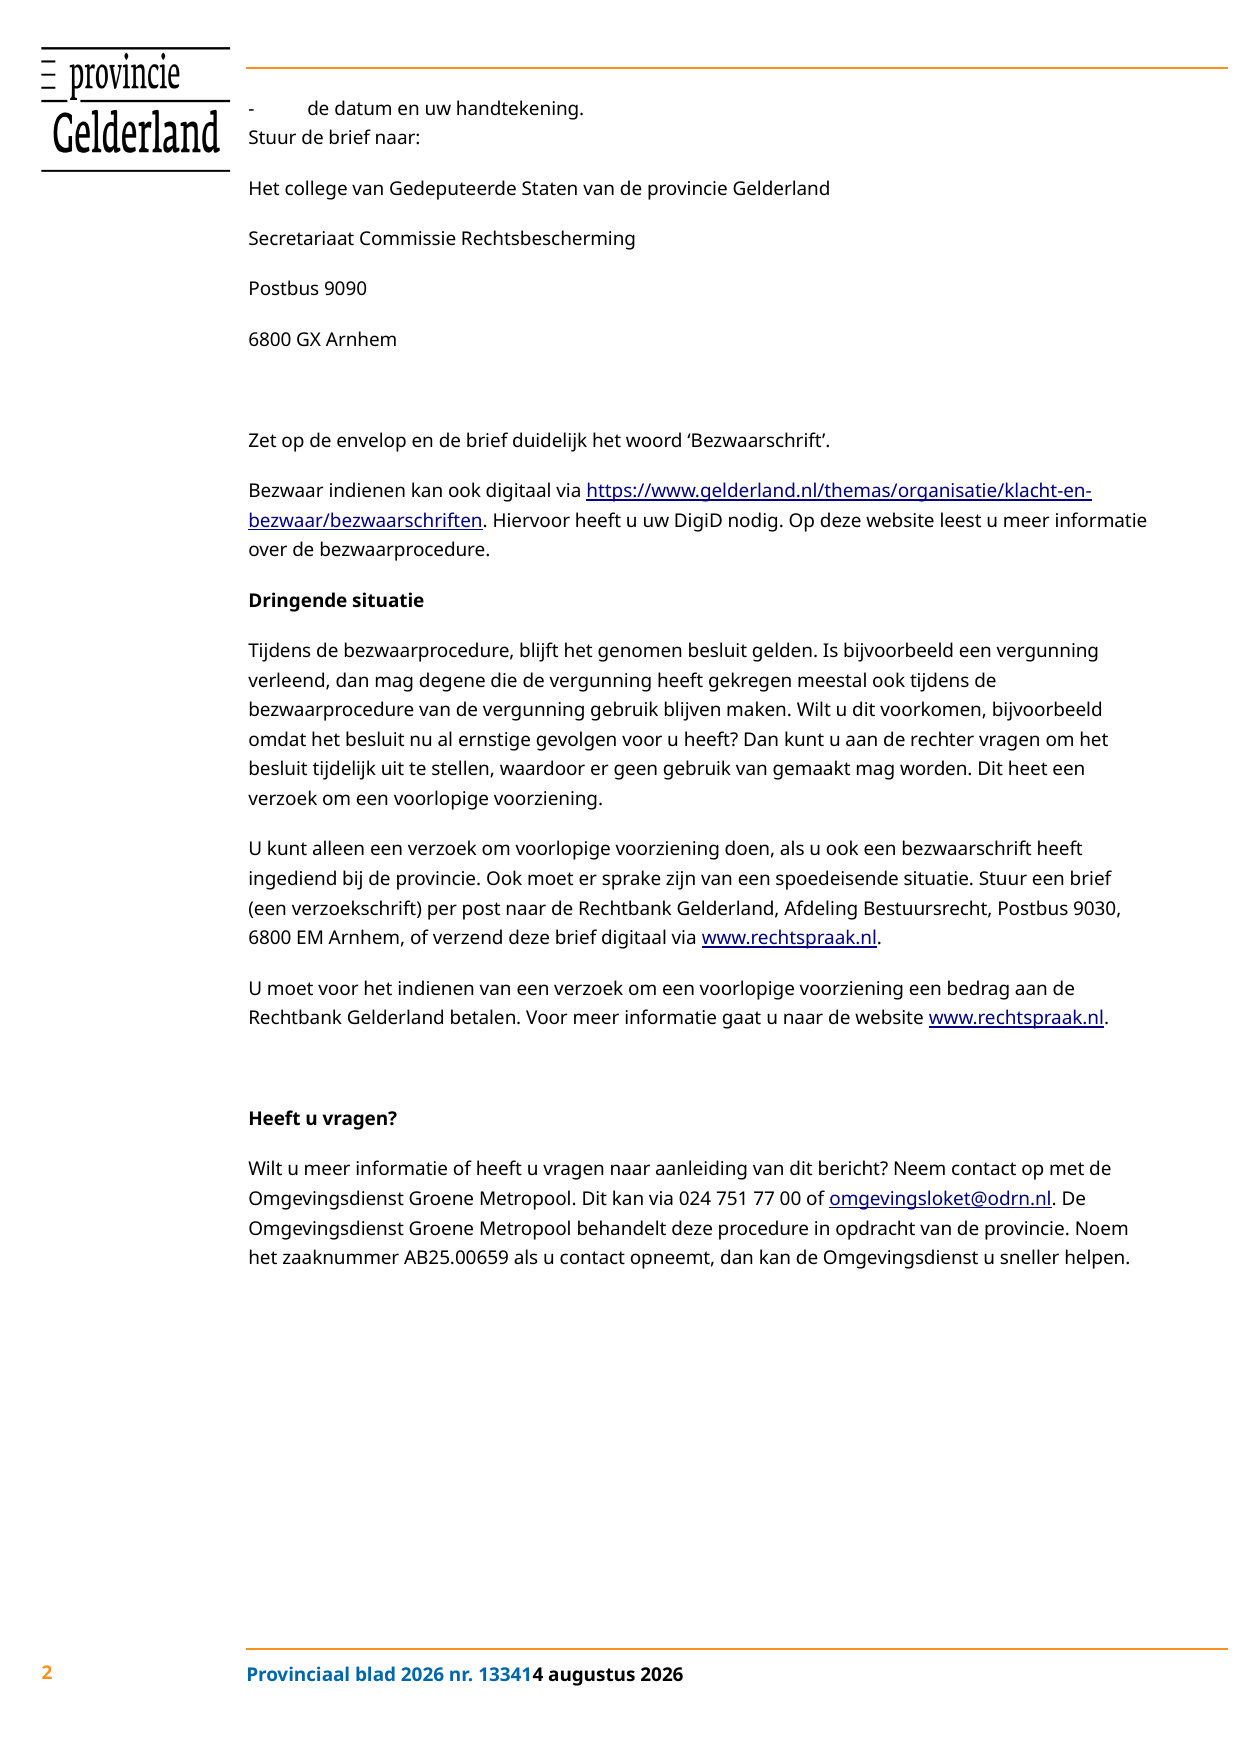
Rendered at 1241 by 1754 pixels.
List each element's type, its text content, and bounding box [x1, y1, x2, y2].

text Zet op de envelop en de brief duidelijk het woord ‘Bezwaarschrift’. [248, 427, 1152, 453]
text U moet voor het indienen van een verzoek om een voorlopige voorziening een bedrag aan de Rechtbank Gelderland betalen. Voor meer informatie gaat u naar de website www.rechtspraak.nl. [248, 975, 1152, 1030]
text Heeft u vragen? [248, 1105, 1152, 1131]
text 6800 GX Arnhem [248, 326, 1152, 352]
text Stuur de brief naar: [248, 124, 1152, 150]
text Bezwaar indienen kan ook digitaal via https://www.gelderland.nl/themas/organisatie/klacht-en-bezwaar/bezwaarschriften. Hiervoor heeft u uw DigiD nodig. Op deze website leest u meer informatie over de bezwaarprocedure. [248, 477, 1152, 562]
picture [41, 47, 231, 172]
list de datum en uw handtekening. [248, 95, 1152, 121]
text Secretariaat Commissie Rechtsbescherming [248, 225, 1152, 251]
text Dringende situatie [248, 587, 1152, 613]
text Tijdens de bezwaarprocedure, blijft het genomen besluit gelden. Is bijvoorbeeld een vergunning verleend, dan mag degene die de vergunning heeft gekregen meestal ook tijdens de bezwaarprocedure van de vergunning gebruik blijven maken. Wilt u dit voorkomen, bijvoorbeeld omdat het besluit nu al ernstige gevolgen voor u heeft? Dan kunt u aan de rechter vragen om het besluit tijdelijk uit te stellen, waardoor er geen gebruik van gemaakt mag worden. Dit heet een verzoek om een voorlopige voorziening. [248, 637, 1152, 811]
text U kunt alleen een verzoek om voorlopige voorziening doen, als u ook een bezwaarschrift heeft ingediend bij de provincie. Ook moet er sprake zijn van een spoedeisende situatie. Stuur een brief (een verzoekschrift) per post naar de Rechtbank Gelderland, Afdeling Bestuursrecht, Postbus 9030, 6800 EM Arnhem, of verzend deze brief digitaal via www.rechtspraak.nl. [248, 836, 1152, 950]
text Postbus 9090 [248, 276, 1152, 301]
text Het college van Gedeputeerde Staten van de provincie Gelderland [248, 175, 1152, 201]
text Wilt u meer informatie of heeft u vragen naar aanleiding van dit bericht? Neem contact op met de Omgevingsdienst Groene Metropool. Dit kan via 024 751 77 00 of omgevingsloket@odrn.nl. De Omgevingsdienst Groene Metropool behandelt deze procedure in opdracht van de provincie. Noem het zaaknummer AB25.00659 als u contact opneemt, dan kan de Omgevingsdienst u sneller helpen. [248, 1156, 1152, 1270]
